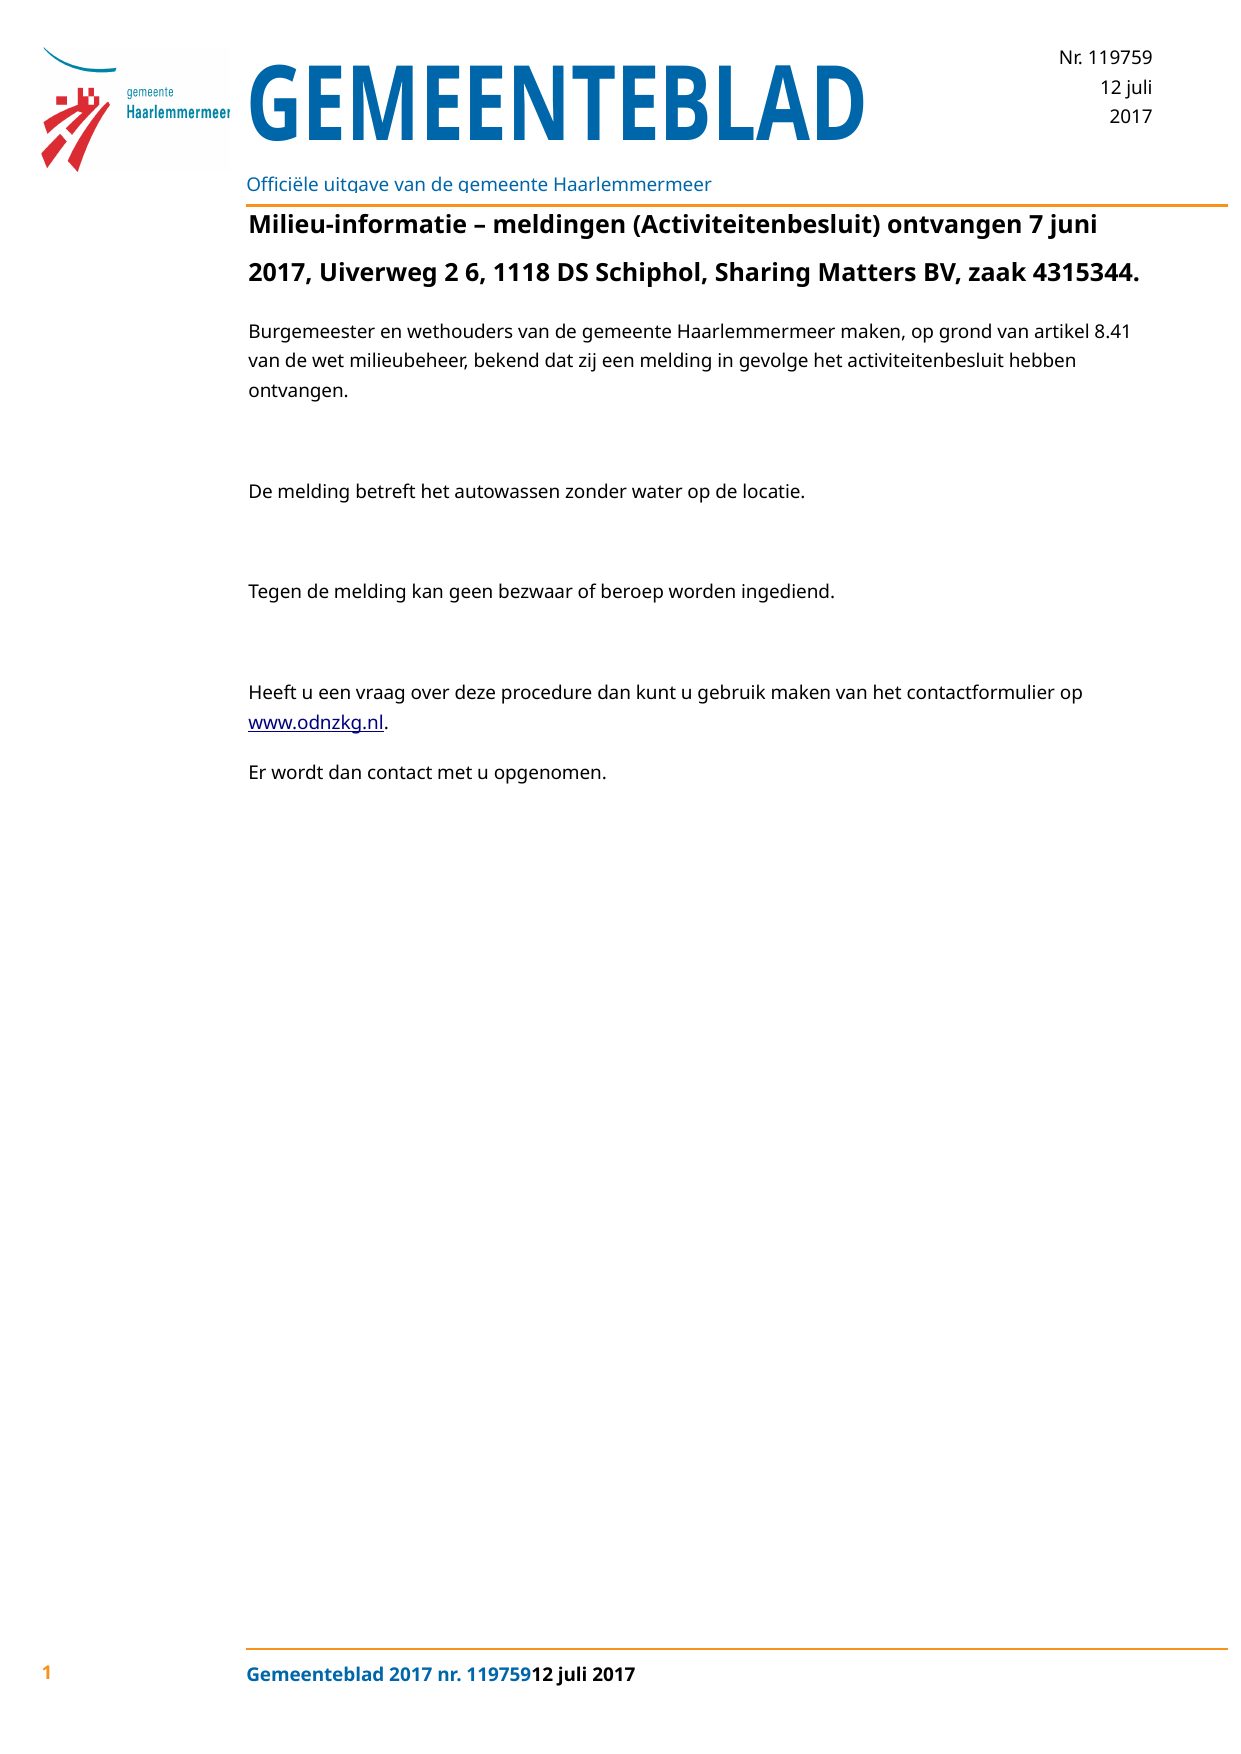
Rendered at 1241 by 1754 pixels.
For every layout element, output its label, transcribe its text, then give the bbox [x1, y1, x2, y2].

text De melding betreft het autowassen zonder water op de locatie. [248, 478, 1152, 504]
text Milieu-informatie – meldingen (Activiteitenbesluit) ontvangen 7 juni 2017, Uiverweg 2 6, 1118 DS Schiphol, Sharing Matters BV, zaak 4315344. [248, 207, 1152, 288]
text Heeft u een vraag over deze procedure dan kunt u gebruik maken van het contactformulier op www.odnzkg.nl. [248, 679, 1152, 735]
text Burgemeester en wethouders van de gemeente Haarlemmermeer maken, op grond van artikel 8.41 van de wet milieubeheer, bekend dat zij een melding in gevolge het activiteitenbesluit hebben ontvangen. [248, 318, 1152, 403]
text Er wordt dan contact met u opgenomen. [248, 759, 1152, 785]
picture [41, 47, 231, 172]
text Tegen de melding kan geen bezwaar of beroep worden ingediend. [248, 579, 1152, 604]
